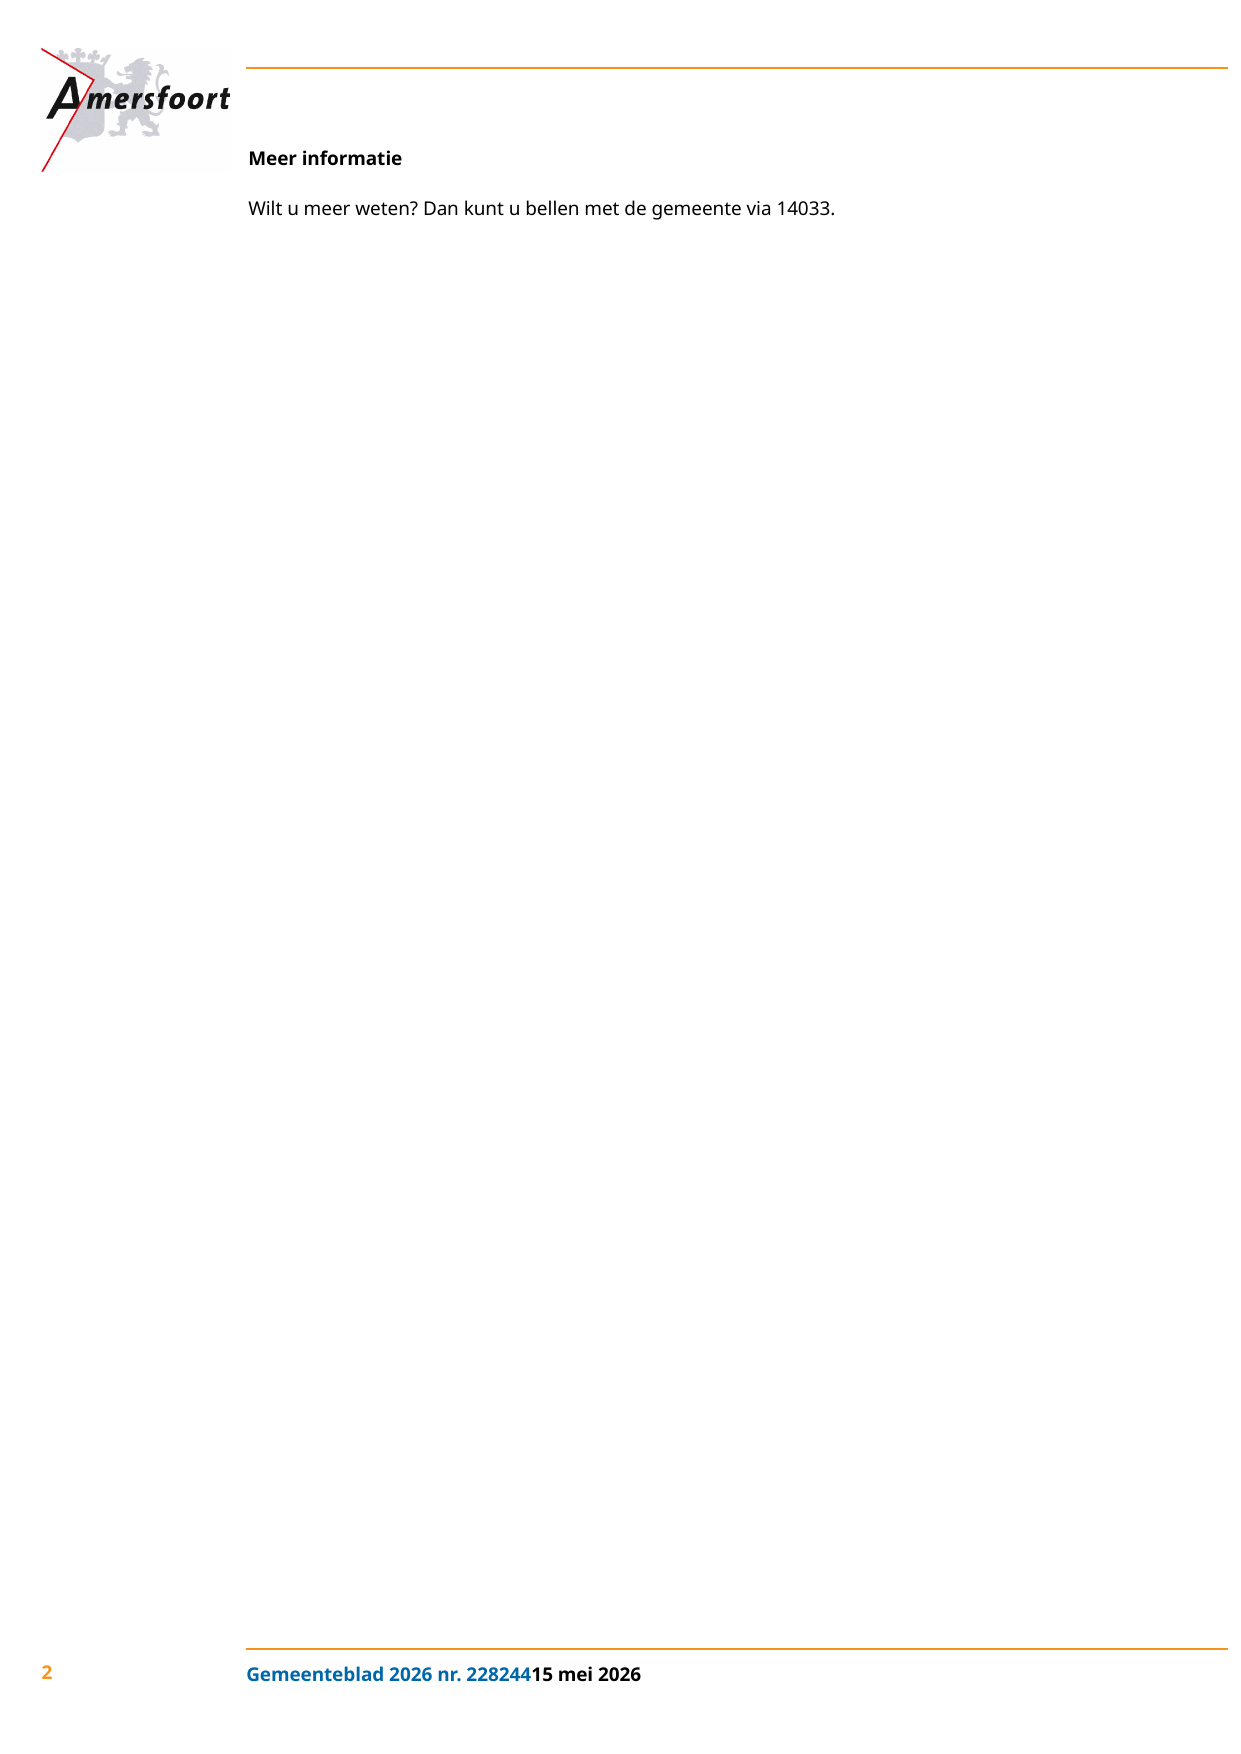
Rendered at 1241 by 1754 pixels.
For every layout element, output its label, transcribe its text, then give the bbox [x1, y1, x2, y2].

text Meer informatie [248, 145, 1152, 171]
text Wilt u meer weten? Dan kunt u bellen met de gemeente via 14033. [248, 196, 1152, 221]
picture [41, 47, 231, 172]
